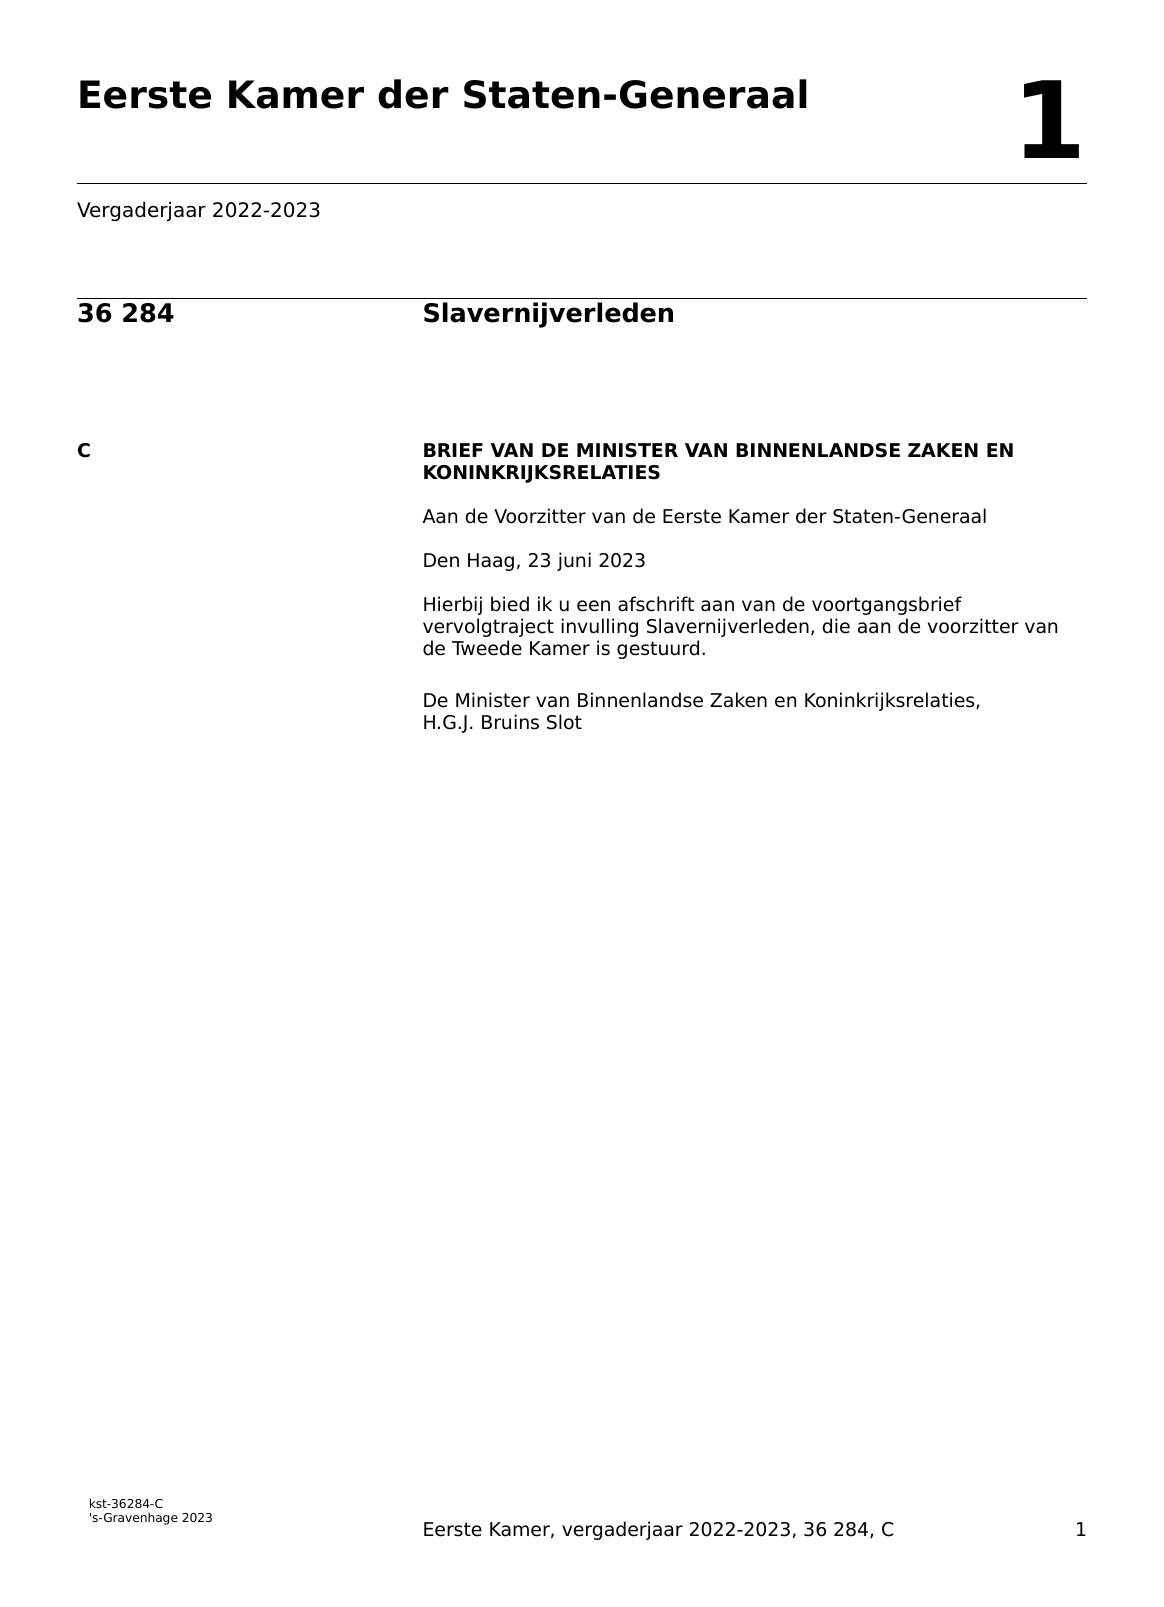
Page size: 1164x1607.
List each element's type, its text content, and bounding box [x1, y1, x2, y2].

text De Minister van Binnenlandse Zaken en Koninkrijksrelaties, H.G.J. Bruins Slot [422, 690, 1087, 734]
text kst-36284-C [88, 1497, 323, 1511]
text 's-Gravenhage 2023 [88, 1511, 323, 1525]
table_header 1 [886, 59, 1087, 183]
text Aan de Voorzitter van de Eerste Kamer der Staten-Generaal [422, 506, 1087, 528]
subtitle C BRIEF VAN DE MINISTER VAN BINNENLANDSE ZAKEN EN KONINKRIJKSRELATIES [77, 440, 1087, 484]
text Hierbij bied ik u een afschrift aan van de voortgangsbrief vervolgtraject invulling Slavernijverleden, die aan de voorzitter van de Tweede Kamer is gestuurd. [422, 594, 1087, 660]
subtitle 36 284 Slavernijverleden [77, 299, 1087, 329]
table_cell Vergaderjaar 2022-2023 [77, 184, 1087, 298]
text Den Haag, 23 juni 2023 [422, 550, 1087, 572]
table_header Eerste Kamer der Staten-Generaal [77, 59, 886, 183]
